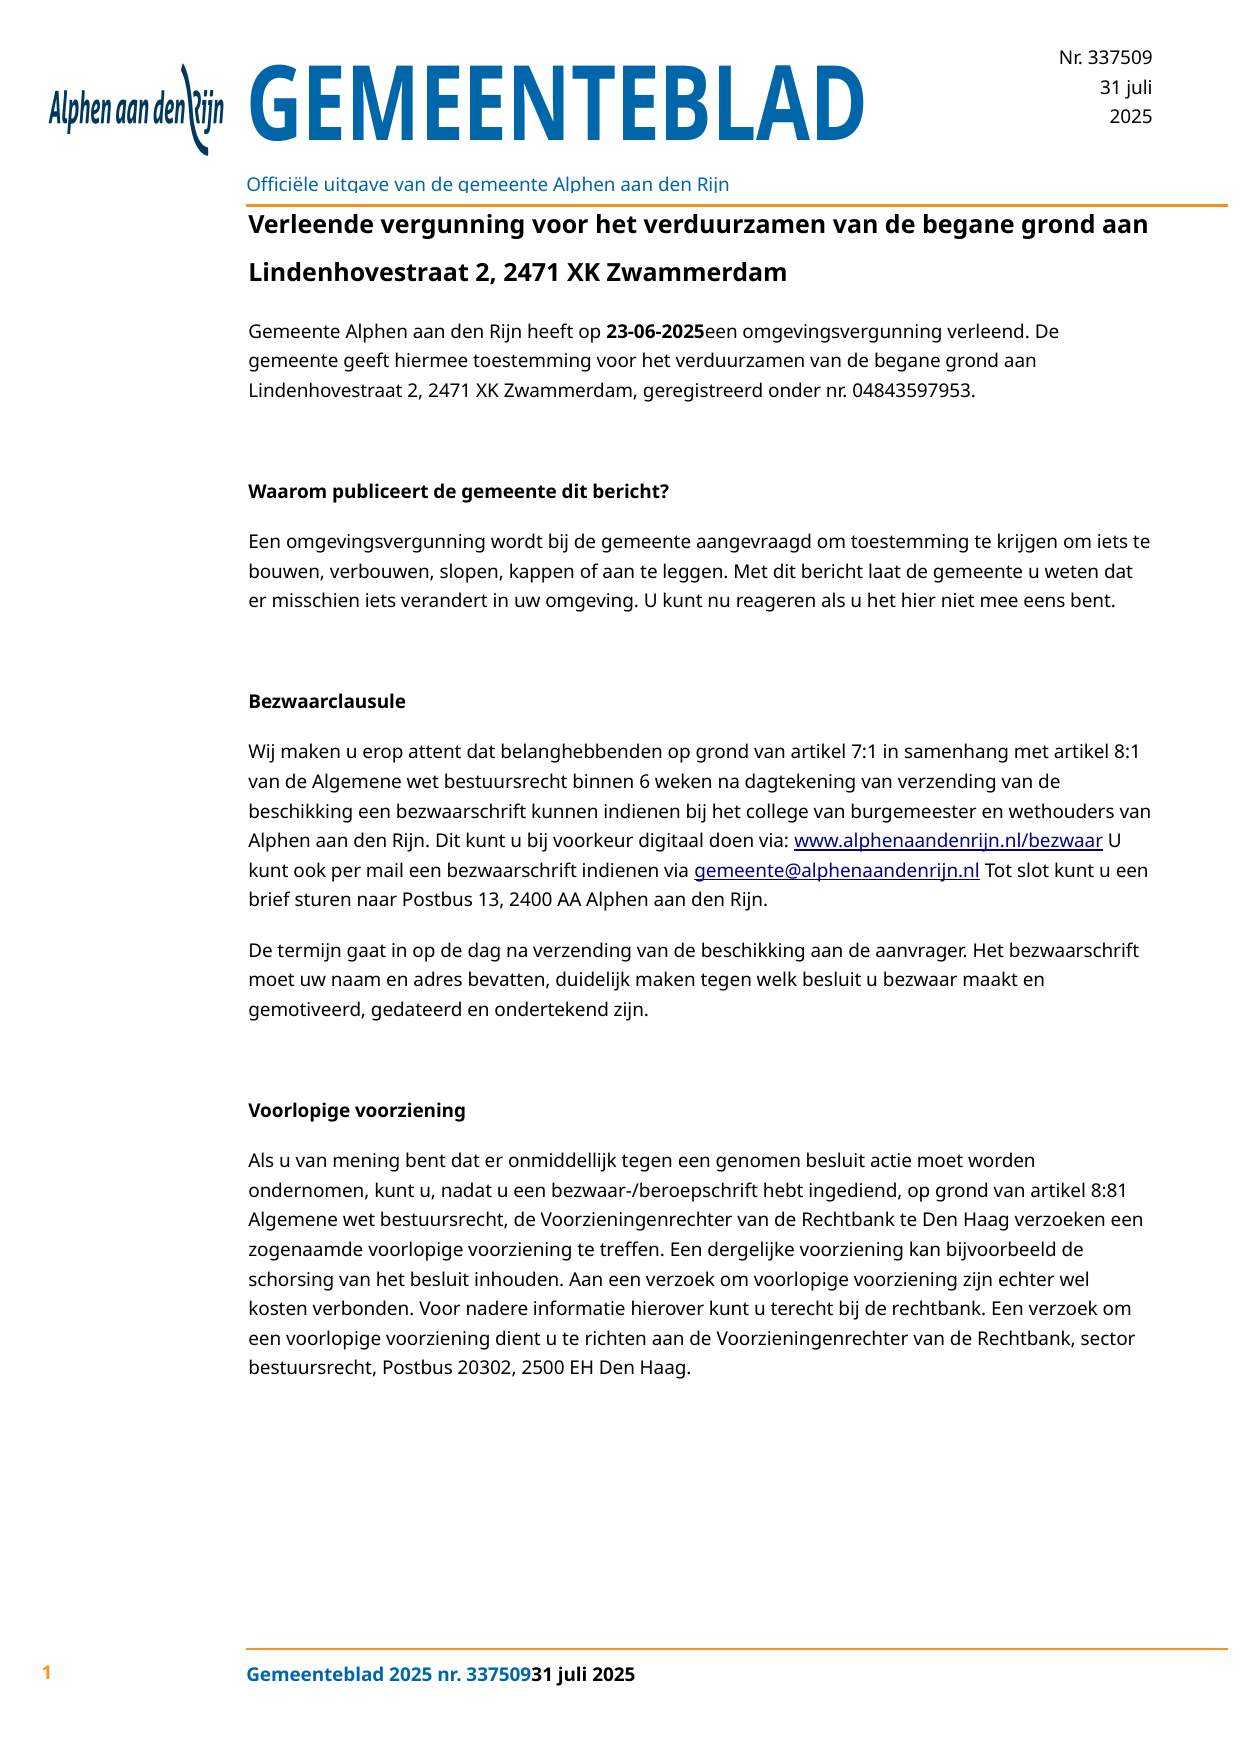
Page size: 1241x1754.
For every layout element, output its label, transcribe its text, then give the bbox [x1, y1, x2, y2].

text Een omgevingsvergunning wordt bij de gemeente aangevraagd om toestemming te krijgen om iets te bouwen, verbouwen, slopen, kappen of aan te leggen. Met dit bericht laat de gemeente u weten dat er misschien iets verandert in uw omgeving. U kunt nu reageren als u het hier niet mee eens bent. [248, 528, 1152, 613]
text Verleende vergunning voor het verduurzamen van de begane grond aan Lindenhovestraat 2, 2471 XK Zwammerdam [248, 207, 1152, 288]
text Wij maken u erop attent dat belanghebbenden op grond van artikel 7:1 in samenhang met artikel 8:1 van de Algemene wet bestuursrecht binnen 6 weken na dagtekening van verzending van de beschikking een bezwaarschrift kunnen indienen bij het college van burgemeester en wethouders van Alphen aan den Rijn. Dit kunt u bij voorkeur digitaal doen via: www.alphenaandenrijn.nl/bezwaar U kunt ook per mail een bezwaarschrift indienen via gemeente@alphenaandenrijn.nl Tot slot kunt u een brief sturen naar Postbus 13, 2400 AA Alphen aan den Rijn. [248, 739, 1152, 912]
text Gemeente Alphen aan den Rijn heeft op 23-06-2025een omgevingsvergunning verleend. De gemeente geeft hiermee toestemming voor het verduurzamen van de begane grond aan Lindenhovestraat 2, 2471 XK Zwammerdam, geregistreerd onder nr. 04843597953. [248, 318, 1152, 403]
picture [41, 47, 231, 172]
text Waarom publiceert de gemeente dit bericht? [248, 478, 1152, 504]
text Als u van mening bent dat er onmiddellijk tegen een genomen besluit actie moet worden ondernomen, kunt u, nadat u een bezwaar-/beroepschrift hebt ingediend, op grond van artikel 8:81 Algemene wet bestuursrecht, de Voorzieningenrechter van de Rechtbank te Den Haag verzoeken een zogenaamde voorlopige voorziening te treffen. Een dergelijke voorziening kan bijvoorbeeld de schorsing van het besluit inhouden. Aan een verzoek om voorlopige voorziening zijn echter wel kosten verbonden. Voor nadere informatie hierover kunt u terecht bij de rechtbank. Een verzoek om een voorlopige voorziening dient u te richten aan de Voorzieningenrechter van de Rechtbank, sector bestuursrecht, Postbus 20302, 2500 EH Den Haag. [248, 1147, 1152, 1380]
text Bezwaarclausule [248, 688, 1152, 714]
text Voorlopige voorziening [248, 1097, 1152, 1123]
text De termijn gaat in op de dag na verzending van de beschikking aan de aanvrager. Het bezwaarschrift moet uw naam en adres bevatten, duidelijk maken tegen welk besluit u bezwaar maakt en gemotiveerd, gedateerd en ondertekend zijn. [248, 937, 1152, 1022]
